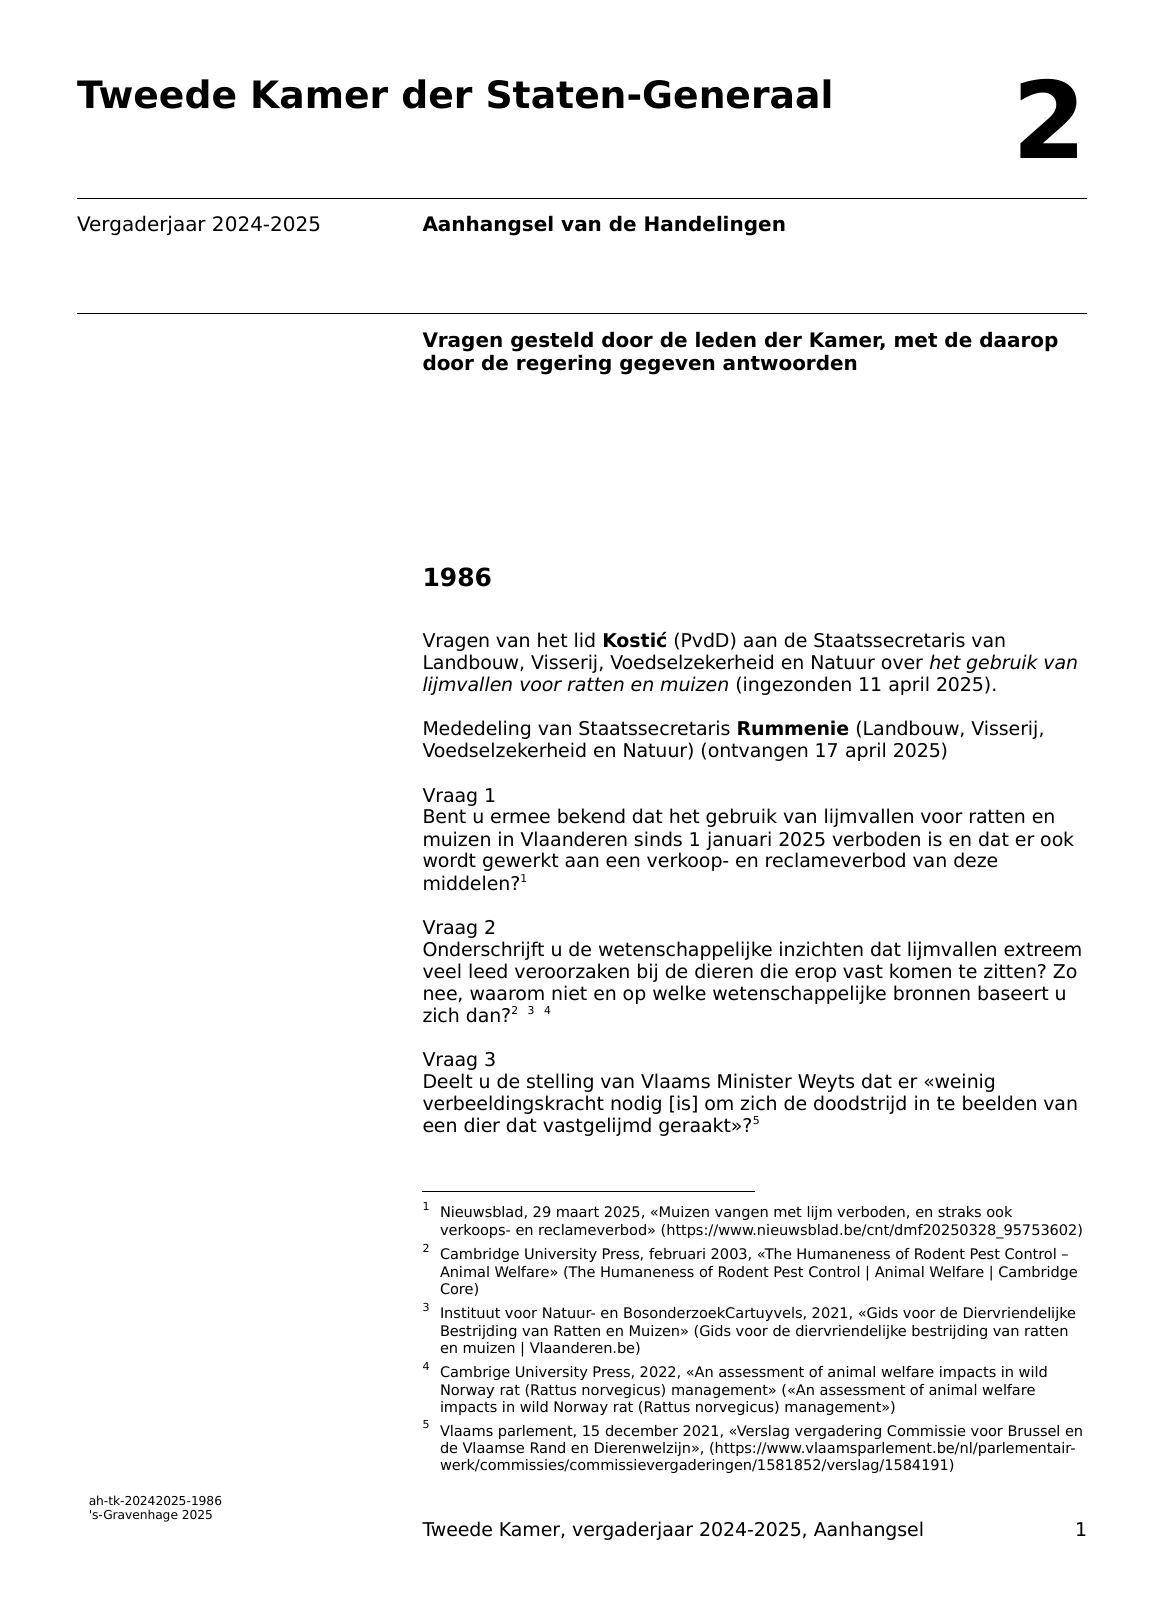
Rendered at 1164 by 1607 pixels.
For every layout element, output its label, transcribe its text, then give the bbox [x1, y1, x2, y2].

table_header 2 [886, 59, 1087, 198]
text ah-tk-20242025-1986 [88, 1494, 323, 1508]
table_header Tweede Kamer der Staten-Generaal [77, 59, 886, 198]
text Cambridge University Press, februari 2003, «The Humaneness of Rodent Pest Control – Animal Welfare» (The Humaneness of Rodent Pest Control | Animal Welfare | Cambridge Core) [422, 1242, 1087, 1298]
text Cambrige University Press, 2022, «An assessment of animal welfare impacts in wild Norway rat (Rattus norvegicus) management» («An assessment of animal welfare impacts in wild Norway rat (Rattus norvegicus) management») [422, 1360, 1087, 1416]
text 1986 [422, 563, 1087, 592]
text 's-Gravenhage 2025 [88, 1508, 323, 1522]
table_cell [77, 314, 422, 375]
table_cell Vergaderjaar 2024-2025 [77, 199, 422, 313]
text Vraag 2 [422, 917, 1087, 938]
text Vragen van het lid Kostić (PvdD) aan de Staatssecretaris van Landbouw, Visserij, Voedselzekerheid en Natuur over het gebruik van lijmvallen voor ratten en muizen (ingezonden 11 april 2025). [422, 630, 1087, 696]
text Vraag 1 [422, 784, 1087, 806]
text Nieuwsblad, 29 maart 2025, «Muizen vangen met lijm verboden, en straks ook verkoops- en reclameverbod» (https://www.nieuwsblad.be/cnt/dmf20250328_95753602) [422, 1200, 1087, 1239]
text Deelt u de stelling van Vlaams Minister Weyts dat er «weinig verbeeldingskracht nodig [is] om zich de doodstrijd in te beelden van een dier dat vastgelijmd geraakt»? [422, 1071, 1087, 1137]
text Bent u ermee bekend dat het gebruik van lijmvallen voor ratten en muizen in Vlaanderen sinds 1 januari 2025 verboden is en dat er ook wordt gewerkt aan een verkoop- en reclameverbod van deze middelen? [422, 806, 1087, 894]
text Onderschrijft u de wetenschappelijke inzichten dat lijmvallen extreem veel leed veroorzaken bij de dieren die erop vast komen te zitten? Zo nee, waarom niet en op welke wetenschappelijke bronnen baseert u zich dan? [422, 938, 1087, 1026]
text Mededeling van Staatssecretaris Rummenie (Landbouw, Visserij, Voedselzekerheid en Natuur) (ontvangen 17 april 2025) [422, 718, 1087, 762]
text Vlaams parlement, 15 december 2021, «Verslag vergadering Commissie voor Brussel en de Vlaamse Rand en Dierenwelzijn», (https://www.vlaamsparlement.be/nl/parlementair-werk/commissies/commissievergaderingen/1581852/verslag/1584191) [422, 1418, 1087, 1474]
table_cell Aanhangsel van de Handelingen [422, 199, 1087, 313]
text Instituut voor Natuur- en BosonderzoekCartuyvels, 2021, «Gids voor de Diervriendelijke Bestrijding van Ratten en Muizen» (Gids voor de diervriendelijke bestrijding van ratten en muizen | Vlaanderen.be) [422, 1301, 1087, 1357]
table_cell Vragen gesteld door de leden der Kamer, met de daarop door de regering gegeven antwoorden [422, 314, 1087, 375]
text Vraag 3 [422, 1049, 1087, 1071]
